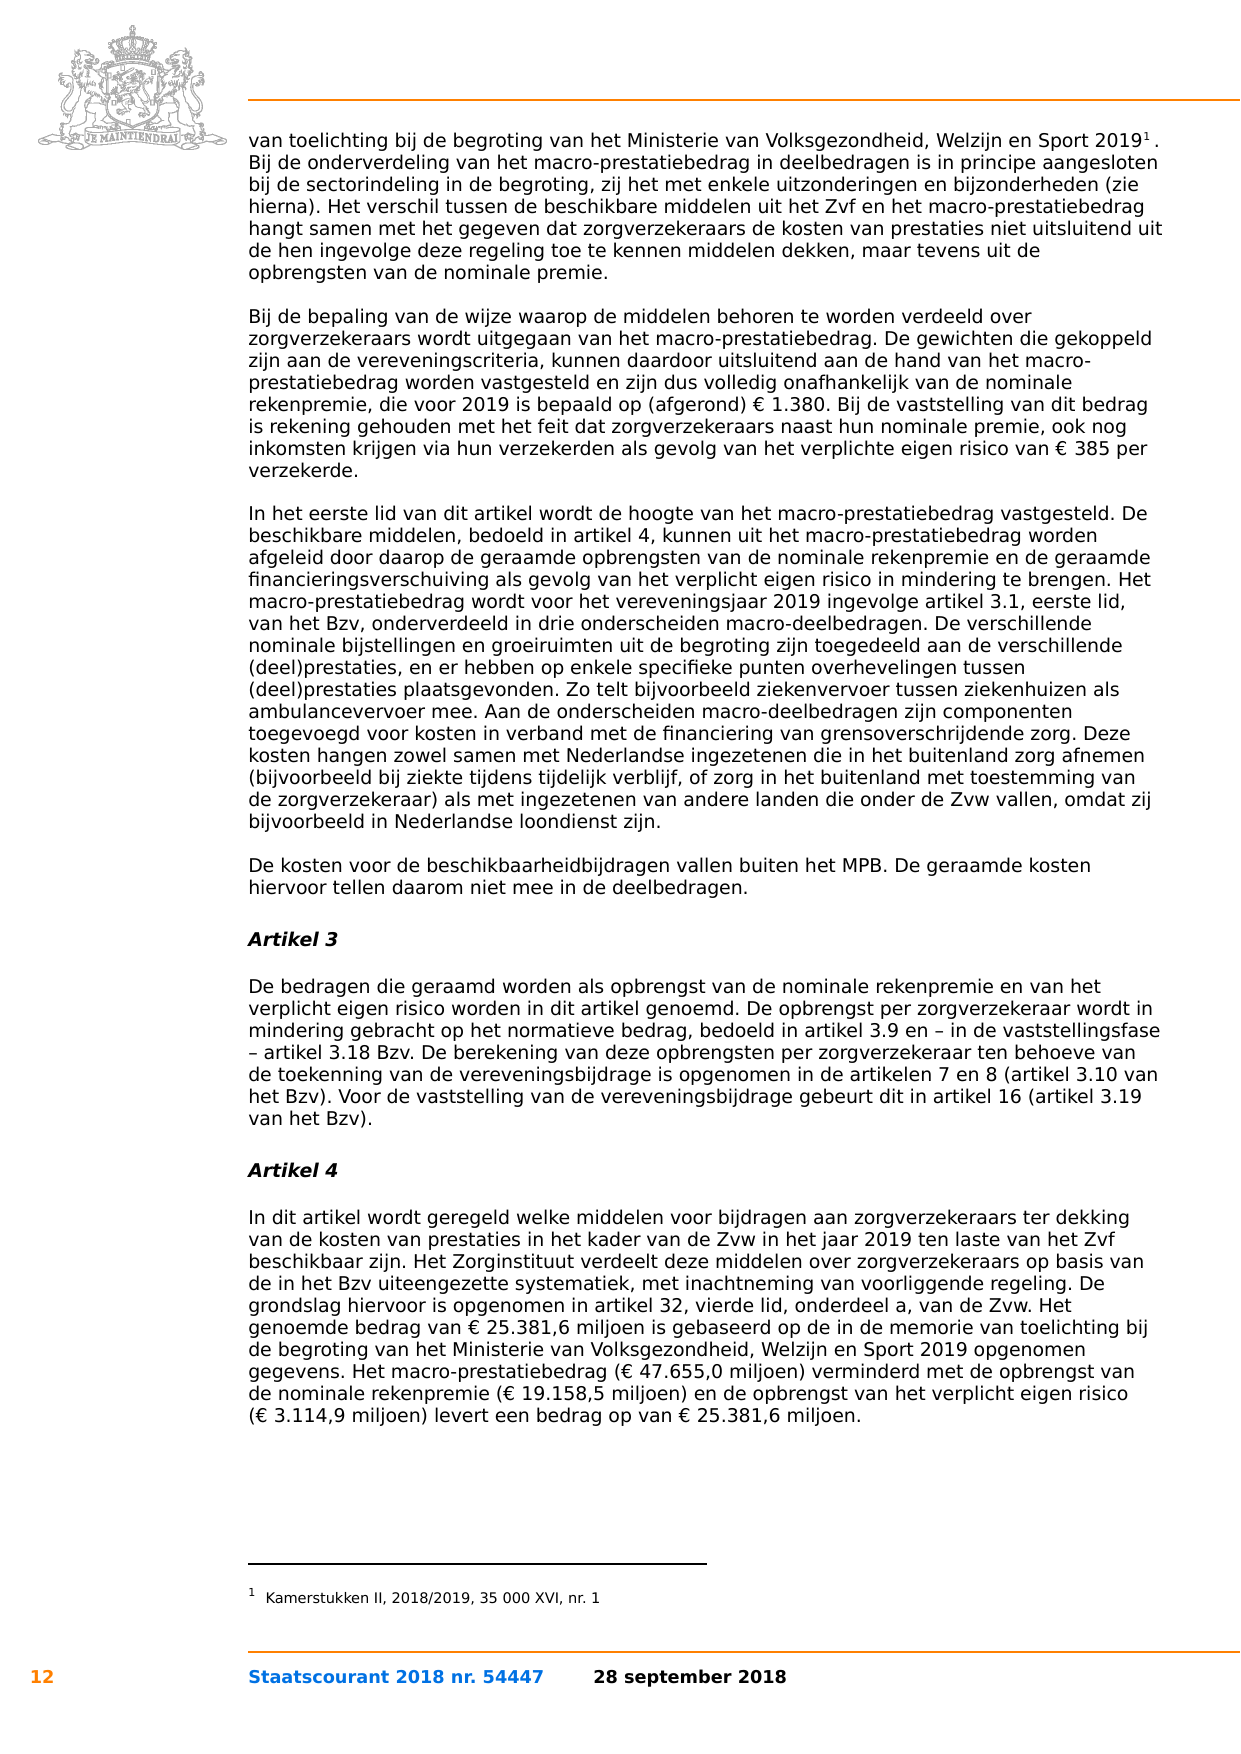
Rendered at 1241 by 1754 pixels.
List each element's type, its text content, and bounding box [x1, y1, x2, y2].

text In dit artikel wordt geregeld welke middelen voor bijdragen aan zorgverzekeraars ter dekking van de kosten van prestaties in het kader van de Zvw in het jaar 2019 ten laste van het Zvf beschikbaar zijn. Het Zorginstituut verdeelt deze middelen over zorgverzekeraars op basis van de in het Bzv uiteengezette systematiek, met inachtneming van voorliggende regeling. De grondslag hiervoor is opgenomen in artikel 32, vierde lid, onderdeel a, van de Zvw. Het genoemde bedrag van € 25.381,6 miljoen is gebaseerd op de in de memorie van toelichting bij de begroting van het Ministerie van Volksgezondheid, Welzijn en Sport 2019 opgenomen gegevens. Het macro-prestatiebedrag (€ 47.655,0 miljoen) verminderd met de opbrengst van de nominale rekenpremie (€ 19.158,5 miljoen) en de opbrengst van het verplicht eigen risico (€ 3.114,9 miljoen) levert een bedrag op van € 25.381,6 miljoen. [248, 1207, 1163, 1426]
text De kosten voor de beschikbaarheidbijdragen vallen buiten het MPB. De geraamde kosten hiervoor tellen daarom niet mee in de deelbedragen. [248, 855, 1163, 899]
text Kamerstukken II, 2018/2019, 35 000 XVI, nr. 1 [248, 1586, 1163, 1608]
text De bedragen die geraamd worden als opbrengst van de nominale rekenpremie en van het verplicht eigen risico worden in dit artikel genoemd. De opbrengst per zorgverzekeraar wordt in mindering gebracht op het normatieve bedrag, bedoeld in artikel 3.9 en – in de vaststellingsfase – artikel 3.18 Bzv. De berekening van deze opbrengsten per zorgverzekeraar ten behoeve van de toekenning van de vereveningsbijdrage is opgenomen in de artikelen 7 en 8 (artikel 3.10 van het Bzv). Voor de vaststelling van de vereveningsbijdrage gebeurt dit in artikel 16 (artikel 3.19 van het Bzv). [248, 976, 1163, 1130]
text In het eerste lid van dit artikel wordt de hoogte van het macro-prestatiebedrag vastgesteld. De beschikbare middelen, bedoeld in artikel 4, kunnen uit het macro-prestatiebedrag worden afgeleid door daarop de geraamde opbrengsten van de nominale rekenpremie en de geraamde financieringsverschuiving als gevolg van het verplicht eigen risico in mindering te brengen. Het macro-prestatiebedrag wordt voor het vereveningsjaar 2019 ingevolge artikel 3.1, eerste lid, van het Bzv, onderverdeeld in drie onderscheiden macro-deelbedragen. De verschillende nominale bijstellingen en groeiruimten uit de begroting zijn toegedeeld aan de verschillende (deel)prestaties, en er hebben op enkele specifieke punten overhevelingen tussen (deel)prestaties plaatsgevonden. Zo telt bijvoorbeeld ziekenvervoer tussen ziekenhuizen als ambulancevervoer mee. Aan de onderscheiden macro-deelbedragen zijn componenten toegevoegd voor kosten in verband met de financiering van grensoverschrijdende zorg. Deze kosten hangen zowel samen met Nederlandse ingezetenen die in het buitenland zorg afnemen (bijvoorbeeld bij ziekte tijdens tijdelijk verblijf, of zorg in het buitenland met toestemming van de zorgverzekeraar) als met ingezetenen van andere landen die onder de Zvw vallen, omdat zij bijvoorbeeld in Nederlandse loondienst zijn. [248, 503, 1163, 833]
subtitle Artikel 3 [248, 929, 1163, 951]
picture [38, 25, 227, 150]
text Bij de bepaling van de wijze waarop de middelen behoren te worden verdeeld over zorgverzekeraars wordt uitgegaan van het macro-prestatiebedrag. De gewichten die gekoppeld zijn aan de vereveningscriteria, kunnen daardoor uitsluitend aan de hand van het macro-prestatiebedrag worden vastgesteld en zijn dus volledig onafhankelijk van de nominale rekenpremie, die voor 2019 is bepaald op (afgerond) € 1.380. Bij de vaststelling van dit bedrag is rekening gehouden met het feit dat zorgverzekeraars naast hun nominale premie, ook nog inkomsten krijgen via hun verzekerden als gevolg van het verplichte eigen risico van € 385 per verzekerde. [248, 306, 1163, 481]
text van toelichting bij de begroting van het Ministerie van Volksgezondheid, Welzijn en Sport 2019. Bij de onderverdeling van het macro-prestatiebedrag in deelbedragen is in principe aangesloten bij de sectorindeling in de begroting, zij het met enkele uitzonderingen en bijzonderheden (zie hierna). Het verschil tussen de beschikbare middelen uit het Zvf en het macro-prestatiebedrag hangt samen met het gegeven dat zorgverzekeraars de kosten van prestaties niet uitsluitend uit de hen ingevolge deze regeling toe te kennen middelen dekken, maar tevens uit de opbrengsten van de nominale premie. [248, 130, 1163, 284]
subtitle Artikel 4 [248, 1160, 1163, 1182]
